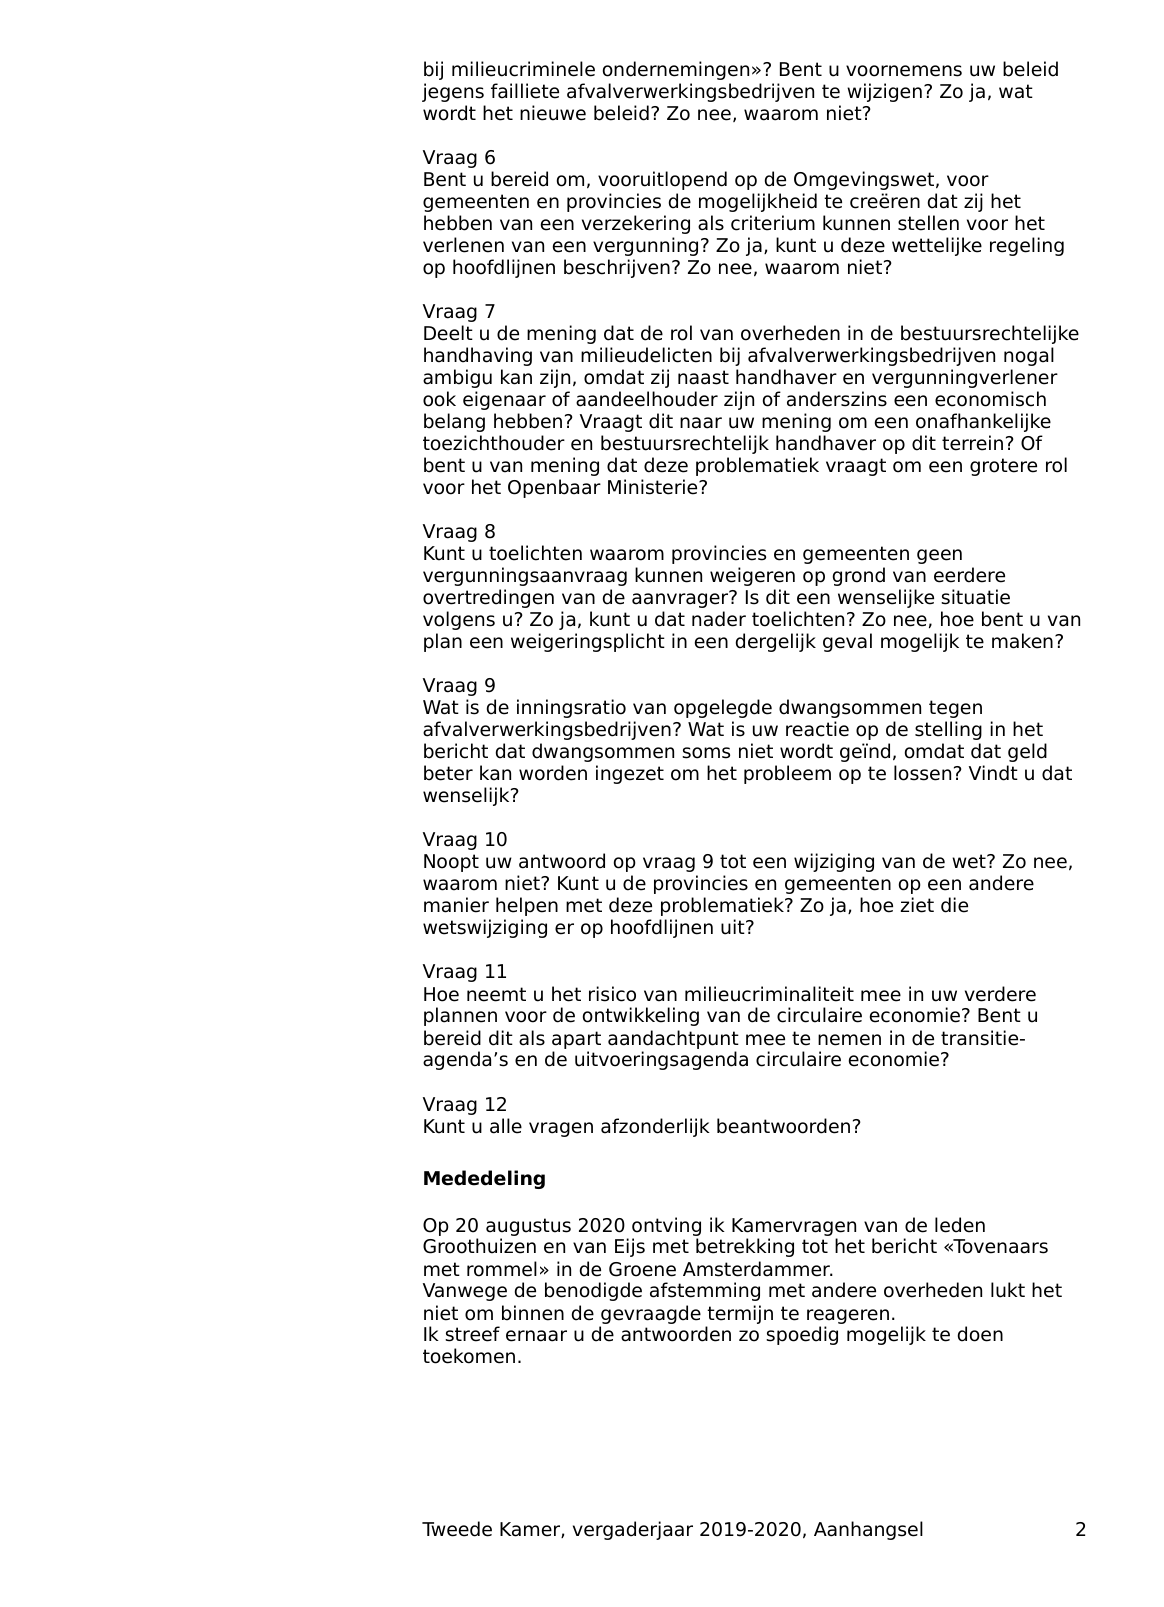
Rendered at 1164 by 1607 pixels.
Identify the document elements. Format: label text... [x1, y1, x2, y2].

text Wat is de inningsratio van opgelegde dwangsommen tegen afvalverwerkingsbedrijven? Wat is uw reactie op de stelling in het bericht dat dwangsommen soms niet wordt geïnd, omdat dat geld beter kan worden ingezet om het probleem op te lossen? Vindt u dat wenselijk? [422, 697, 1087, 807]
subtitle Mededeling [422, 1167, 1087, 1189]
text Vraag 12 [422, 1093, 1087, 1116]
text Kunt u toelichten waarom provincies en gemeenten geen vergunningsaanvraag kunnen weigeren op grond van eerdere overtredingen van de aanvrager? Is dit een wenselijke situatie volgens u? Zo ja, kunt u dat nader toelichten? Zo nee, hoe bent u van plan een weigeringsplicht in een dergelijk geval mogelijk te maken? [422, 543, 1087, 653]
text Vraag 11 [422, 961, 1087, 983]
text Ik streef ernaar u de antwoorden zo spoedig mogelijk te doen toekomen. [422, 1324, 1087, 1368]
text bij milieucriminele ondernemingen»? Bent u voornemens uw beleid jegens failliete afvalverwerkingsbedrijven te wijzigen? Zo ja, wat wordt het nieuwe beleid? Zo nee, waarom niet? [422, 59, 1087, 125]
text Op 20 augustus 2020 ontving ik Kamervragen van de leden Groothuizen en van Eijs met betrekking tot het bericht «Tovenaars met rommel» in de Groene Amsterdammer. [422, 1214, 1087, 1280]
text Kunt u alle vragen afzonderlijk beantwoorden? [422, 1116, 1087, 1137]
text Deelt u de mening dat de rol van overheden in de bestuursrechtelijke handhaving van milieudelicten bij afvalverwerkingsbedrijven nogal ambigu kan zijn, omdat zij naast handhaver en vergunningverlener ook eigenaar of aandeelhouder zijn of anderszins een economisch belang hebben? Vraagt dit naar uw mening om een onafhankelijke toezichthouder en bestuursrechtelijk handhaver op dit terrein? Of bent u van mening dat deze problematiek vraagt om een grotere rol voor het Openbaar Ministerie? [422, 323, 1087, 499]
text Vraag 9 [422, 675, 1087, 697]
text Vraag 7 [422, 301, 1087, 323]
text Vanwege de benodigde afstemming met andere overheden lukt het niet om binnen de gevraagde termijn te reageren. [422, 1280, 1087, 1324]
text Vraag 10 [422, 829, 1087, 851]
text Vraag 8 [422, 521, 1087, 543]
text Hoe neemt u het risico van milieucriminaliteit mee in uw verdere plannen voor de ontwikkeling van de circulaire economie? Bent u bereid dit als apart aandachtpunt mee te nemen in de transitie-agenda’s en de uitvoeringsagenda circulaire economie? [422, 983, 1087, 1071]
text Noopt uw antwoord op vraag 9 tot een wijziging van de wet? Zo nee, waarom niet? Kunt u de provincies en gemeenten op een andere manier helpen met deze problematiek? Zo ja, hoe ziet die wetswijziging er op hoofdlijnen uit? [422, 851, 1087, 939]
text Vraag 6 [422, 147, 1087, 169]
text Bent u bereid om, vooruitlopend op de Omgevingswet, voor gemeenten en provincies de mogelijkheid te creëren dat zij het hebben van een verzekering als criterium kunnen stellen voor het verlenen van een vergunning? Zo ja, kunt u deze wettelijke regeling op hoofdlijnen beschrijven? Zo nee, waarom niet? [422, 169, 1087, 279]
